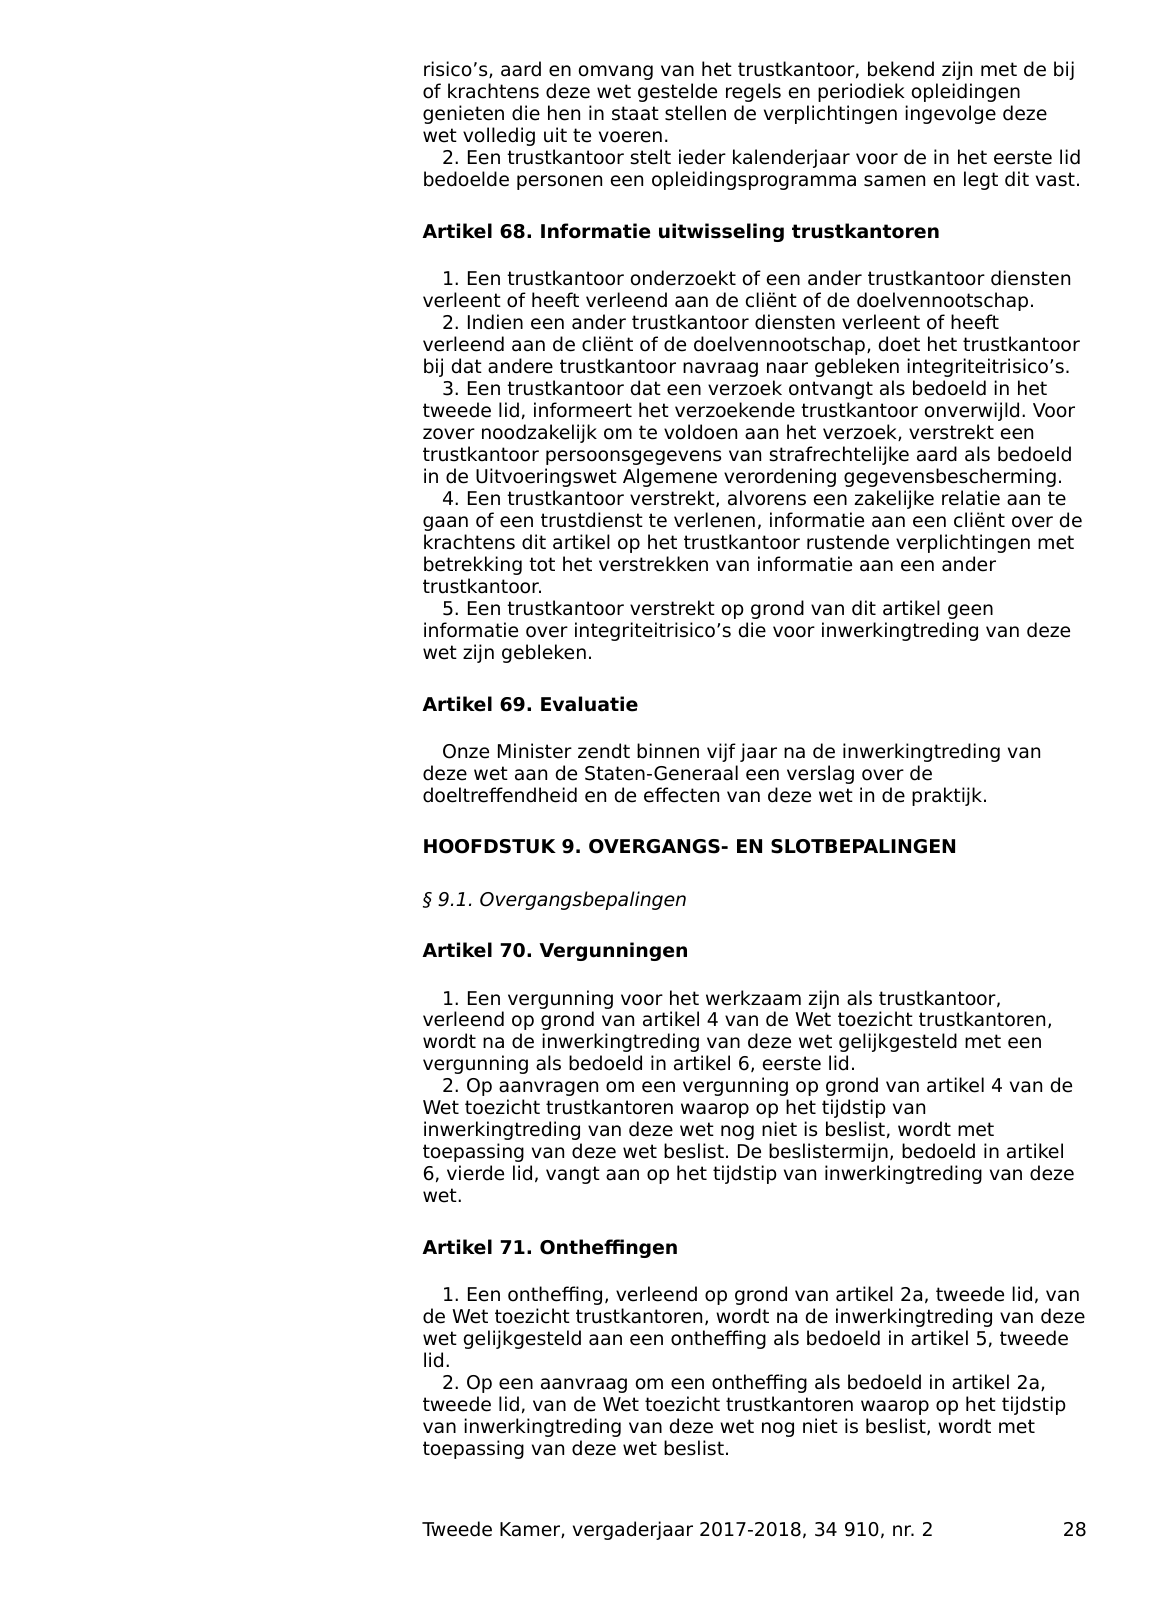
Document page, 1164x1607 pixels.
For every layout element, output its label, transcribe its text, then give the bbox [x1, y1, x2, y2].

text 1. Een vergunning voor het werkzaam zijn als trustkantoor, verleend op grond van artikel 4 van de Wet toezicht trustkantoren, wordt na de inwerkingtreding van deze wet gelijkgesteld met een vergunning als bedoeld in artikel 6, eerste lid. [422, 987, 1087, 1075]
text 2. Op een aanvraag om een ontheffing als bedoeld in artikel 2a, tweede lid, van de Wet toezicht trustkantoren waarop op het tijdstip van inwerkingtreding van deze wet nog niet is beslist, wordt met toepassing van deze wet beslist. [422, 1372, 1087, 1460]
text 5. Een trustkantoor verstrekt op grond van dit artikel geen informatie over integriteitrisico’s die voor inwerkingtreding van deze wet zijn gebleken. [422, 598, 1087, 663]
text 2. Indien een ander trustkantoor diensten verleent of heeft verleend aan de cliënt of de doelvennootschap, doet het trustkantoor bij dat andere trustkantoor navraag naar gebleken integriteitrisico’s. [422, 312, 1087, 378]
text 2. Op aanvragen om een vergunning op grond van artikel 4 van de Wet toezicht trustkantoren waarop op het tijdstip van inwerkingtreding van deze wet nog niet is beslist, wordt met toepassing van deze wet beslist. De beslistermijn, bedoeld in artikel 6, vierde lid, vangt aan op het tijdstip van inwerkingtreding van deze wet. [422, 1075, 1087, 1207]
subtitle § 9.1. Overgangsbepalingen [422, 888, 1087, 910]
text 1. Een trustkantoor onderzoekt of een ander trustkantoor diensten verleent of heeft verleend aan de cliënt of de doelvennootschap. [422, 268, 1087, 312]
subtitle Artikel 70. Vergunningen [422, 940, 1087, 962]
subtitle HOOFDSTUK 9. OVERGANGS- EN SLOTBEPALINGEN [422, 836, 1087, 858]
text risico’s, aard en omvang van het trustkantoor, bekend zijn met de bij of krachtens deze wet gestelde regels en periodiek opleidingen genieten die hen in staat stellen de verplichtingen ingevolge deze wet volledig uit te voeren. [422, 59, 1087, 147]
subtitle Artikel 71. Ontheffingen [422, 1237, 1087, 1259]
text 3. Een trustkantoor dat een verzoek ontvangt als bedoeld in het tweede lid, informeert het verzoekende trustkantoor onverwijld. Voor zover noodzakelijk om te voldoen aan het verzoek, verstrekt een trustkantoor persoonsgegevens van strafrechtelijke aard als bedoeld in de Uitvoeringswet Algemene verordening gegevensbescherming. [422, 378, 1087, 488]
text 1. Een ontheffing, verleend op grond van artikel 2a, tweede lid, van de Wet toezicht trustkantoren, wordt na de inwerkingtreding van deze wet gelijkgesteld aan een ontheffing als bedoeld in artikel 5, tweede lid. [422, 1284, 1087, 1372]
text Onze Minister zendt binnen vijf jaar na de inwerkingtreding van deze wet aan de Staten-Generaal een verslag over de doeltreffendheid en de effecten van deze wet in de praktijk. [422, 741, 1087, 806]
subtitle Artikel 69. Evaluatie [422, 693, 1087, 716]
text 4. Een trustkantoor verstrekt, alvorens een zakelijke relatie aan te gaan of een trustdienst te verlenen, informatie aan een cliënt over de krachtens dit artikel op het trustkantoor rustende verplichtingen met betrekking tot het verstrekken van informatie aan een ander trustkantoor. [422, 488, 1087, 598]
subtitle Artikel 68. Informatie uitwisseling trustkantoren [422, 221, 1087, 243]
text 2. Een trustkantoor stelt ieder kalenderjaar voor de in het eerste lid bedoelde personen een opleidingsprogramma samen en legt dit vast. [422, 147, 1087, 191]
